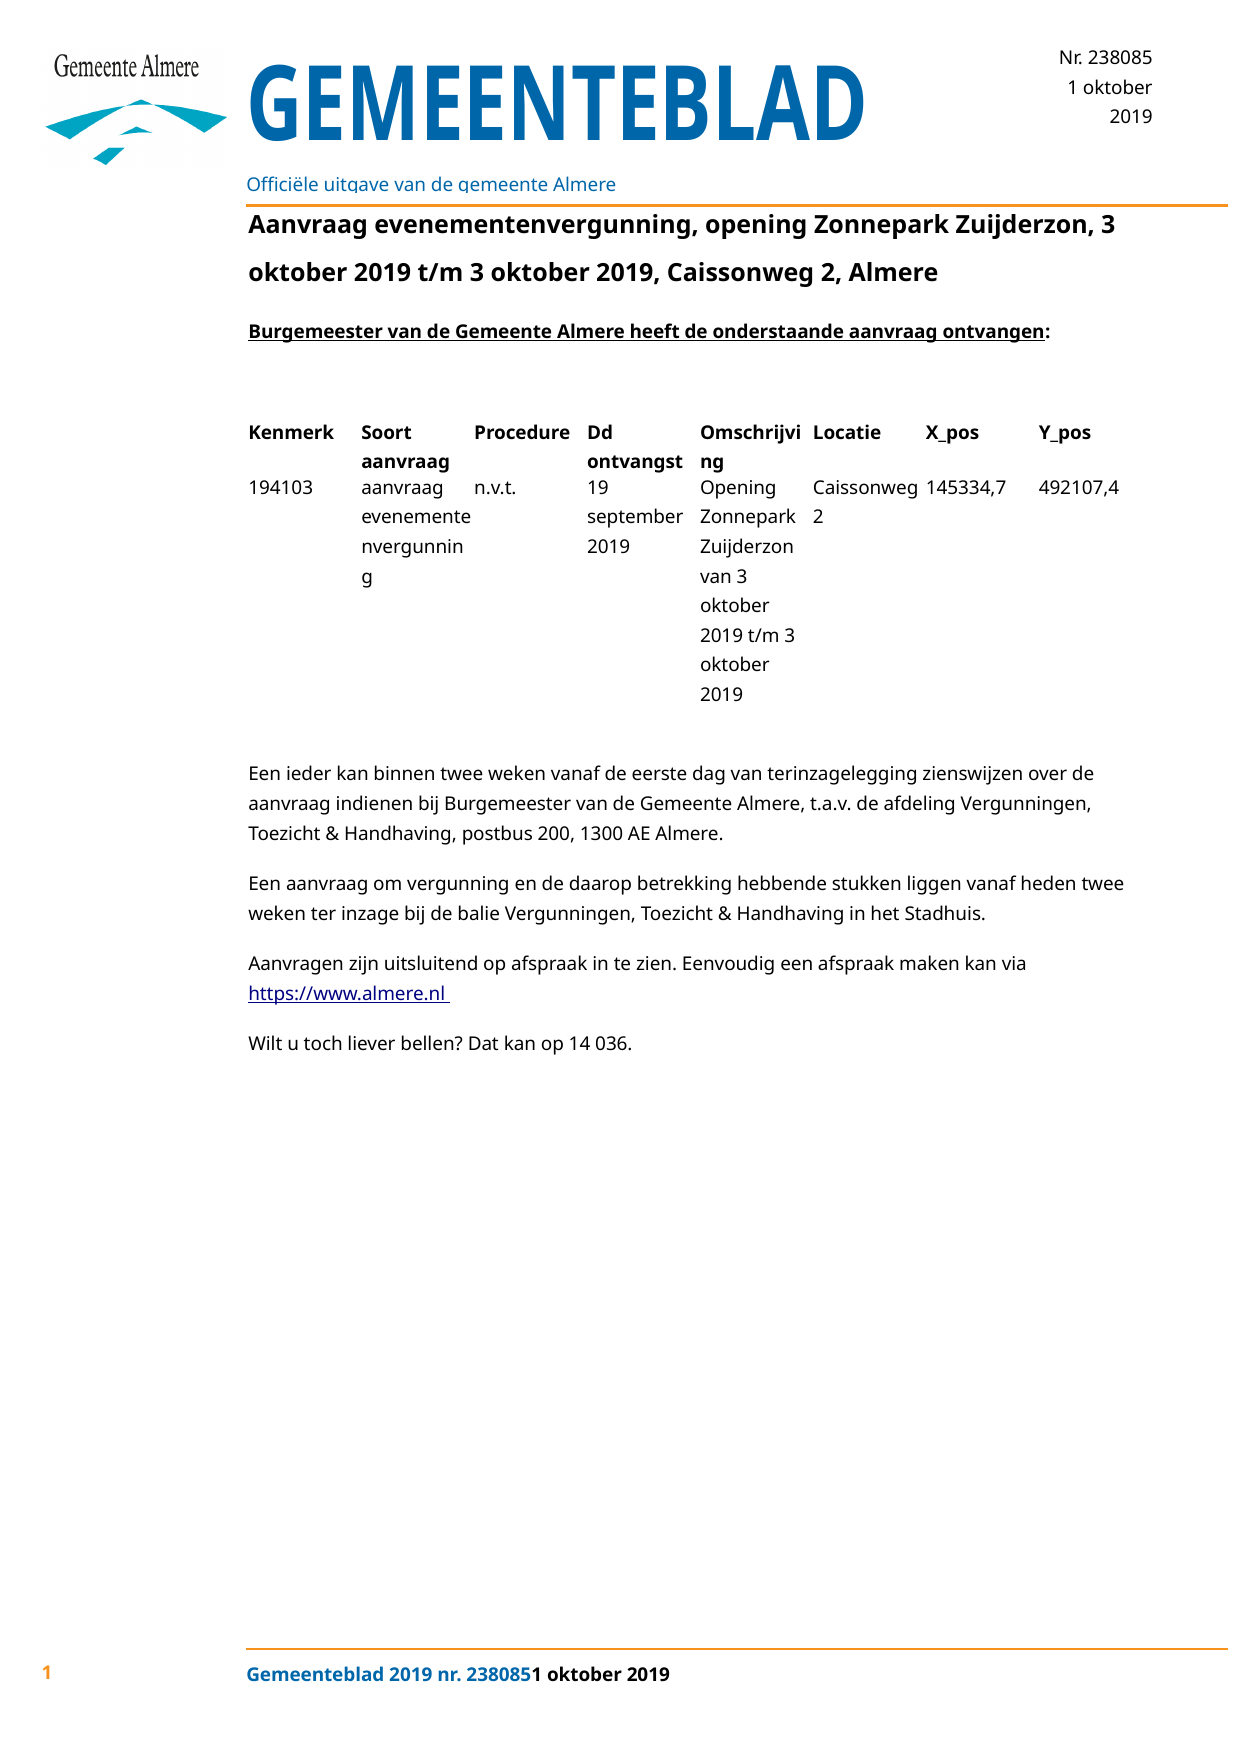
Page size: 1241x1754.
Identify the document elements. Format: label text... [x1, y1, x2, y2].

table_cell 145334,7 [926, 474, 1038, 707]
table_header Procedure [474, 419, 587, 474]
table_cell Caissonweg 2 [813, 474, 926, 707]
table_header Y_pos [1039, 419, 1152, 474]
text Aanvraag evenementenvergunning, opening Zonnepark Zuijderzon, 3 oktober 2019 t/m 3 oktober 2019, Caissonweg 2, Almere [248, 207, 1152, 288]
text Aanvragen zijn uitsluitend op afspraak in te zien. Eenvoudig een afspraak maken kan via https://www.almere.nl [248, 950, 1152, 1006]
table_cell 194103 [248, 474, 361, 707]
table_cell n.v.t. [474, 474, 587, 707]
text Wilt u toch liever bellen? Dat kan op 14 036. [248, 1030, 1152, 1056]
table_header Locatie [813, 419, 926, 474]
table_cell aanvraag evenementenvergunning [361, 474, 474, 707]
table_header Kenmerk [248, 419, 361, 474]
table_header Soort aanvraag [361, 419, 474, 474]
table_cell Opening Zonnepark Zuijderzon van 3 oktober 2019 t/m 3 oktober 2019 [700, 474, 813, 707]
text Een aanvraag om vergunning en de daarop betrekking hebbende stukken liggen vanaf heden twee weken ter inzage bij de balie Vergunningen, Toezicht & Handhaving in het Stadhuis. [248, 870, 1152, 926]
table_header Dd ontvangst [587, 419, 700, 474]
table_header Omschrijving [700, 419, 813, 474]
table_cell 492107,4 [1039, 474, 1152, 707]
picture [41, 47, 231, 172]
text Burgemeester van de Gemeente Almere heeft de onderstaande aanvraag ontvangen: [248, 318, 1152, 344]
text Een ieder kan binnen twee weken vanaf de eerste dag van terinzagelegging zienswijzen over de aanvraag indienen bij Burgemeester van de Gemeente Almere, t.a.v. de afdeling Vergunningen, Toezicht & Handhaving, postbus 200, 1300 AE Almere. [248, 761, 1152, 846]
table_cell 19 september 2019 [587, 474, 700, 707]
table_header X_pos [926, 419, 1038, 474]
